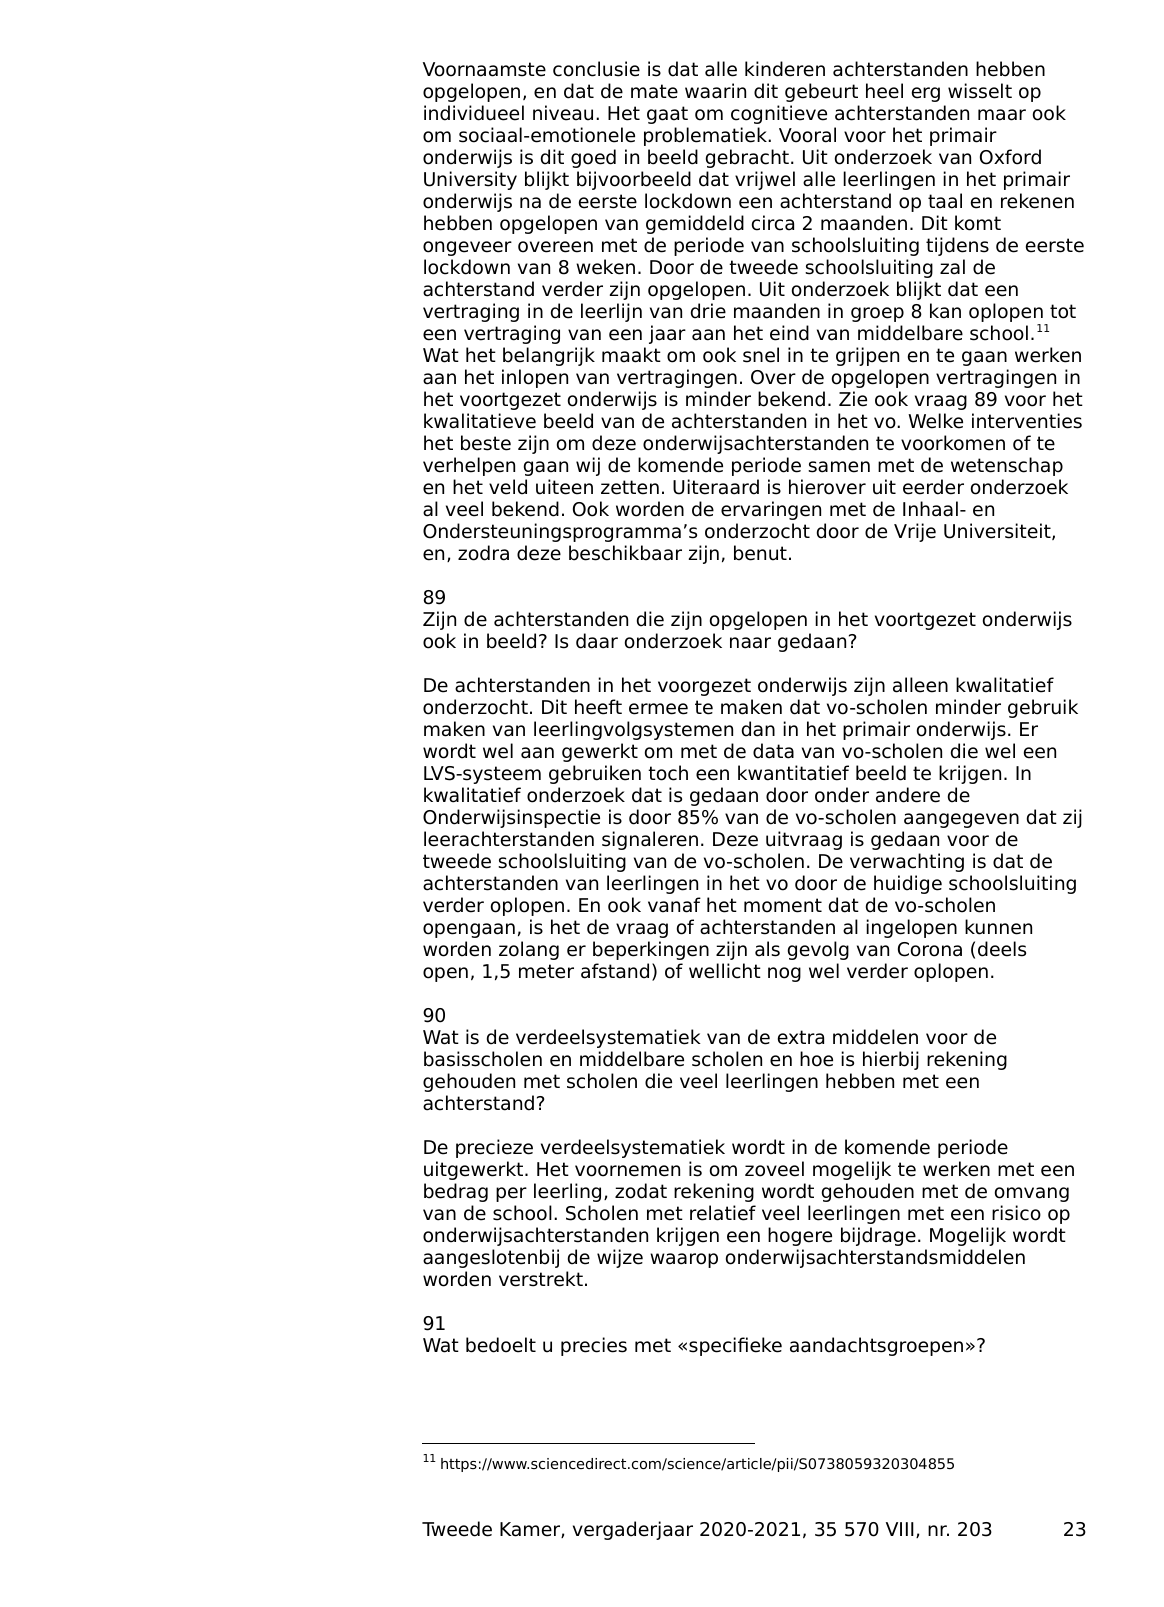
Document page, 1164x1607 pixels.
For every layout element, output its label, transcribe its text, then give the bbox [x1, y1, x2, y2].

text https://www.sciencedirect.com/science/article/pii/S0738059320304855 [422, 1452, 1087, 1474]
text 91 [422, 1313, 1087, 1335]
text Wat is de verdeelsystematiek van de extra middelen voor de basisscholen en middelbare scholen en hoe is hierbij rekening gehouden met scholen die veel leerlingen hebben met een achterstand? [422, 1027, 1087, 1115]
text 89 [422, 587, 1087, 609]
text De achterstanden in het voorgezet onderwijs zijn alleen kwalitatief onderzocht. Dit heeft ermee te maken dat vo-scholen minder gebruik maken van leerlingvolgsystemen dan in het primair onderwijs. Er wordt wel aan gewerkt om met de data van vo-scholen die wel een LVS-systeem gebruiken toch een kwantitatief beeld te krijgen. In kwalitatief onderzoek dat is gedaan door onder andere de Onderwijsinspectie is door 85% van de vo-scholen aangegeven dat zij leerachterstanden signaleren. Deze uitvraag is gedaan voor de tweede schoolsluiting van de vo-scholen. De verwachting is dat de achterstanden van leerlingen in het vo door de huidige schoolsluiting verder oplopen. En ook vanaf het moment dat de vo-scholen opengaan, is het de vraag of achterstanden al ingelopen kunnen worden zolang er beperkingen zijn als gevolg van Corona (deels open, 1,5 meter afstand) of wellicht nog wel verder oplopen. [422, 675, 1087, 983]
text De precieze verdeelsystematiek wordt in de komende periode uitgewerkt. Het voornemen is om zoveel mogelijk te werken met een bedrag per leerling, zodat rekening wordt gehouden met de omvang van de school. Scholen met relatief veel leerlingen met een risico op onderwijsachterstanden krijgen een hogere bijdrage. Mogelijk wordt aangeslotenbij de wijze waarop onderwijsachterstandsmiddelen worden verstrekt. [422, 1137, 1087, 1291]
text Wat bedoelt u precies met «specifieke aandachtsgroepen»? [422, 1335, 1087, 1357]
text 90 [422, 1005, 1087, 1027]
text Zijn de achterstanden die zijn opgelopen in het voortgezet onderwijs ook in beeld? Is daar onderzoek naar gedaan? [422, 609, 1087, 653]
text Voornaamste conclusie is dat alle kinderen achterstanden hebben opgelopen, en dat de mate waarin dit gebeurt heel erg wisselt op individueel niveau. Het gaat om cognitieve achterstanden maar ook om sociaal-emotionele problematiek. Vooral voor het primair onderwijs is dit goed in beeld gebracht. Uit onderzoek van Oxford University blijkt bijvoorbeeld dat vrijwel alle leerlingen in het primair onderwijs na de eerste lockdown een achterstand op taal en rekenen hebben opgelopen van gemiddeld circa 2 maanden. Dit komt ongeveer overeen met de periode van schoolsluiting tijdens de eerste lockdown van 8 weken. Door de tweede schoolsluiting zal de achterstand verder zijn opgelopen. Uit onderzoek blijkt dat een vertraging in de leerlijn van drie maanden in groep 8 kan oplopen tot een vertraging van een jaar aan het eind van middelbare school. Wat het belangrijk maakt om ook snel in te grijpen en te gaan werken aan het inlopen van vertragingen. Over de opgelopen vertragingen in het voortgezet onderwijs is minder bekend. Zie ook vraag 89 voor het kwalitatieve beeld van de achterstanden in het vo. Welke interventies het beste zijn om deze onderwijsachterstanden te voorkomen of te verhelpen gaan wij de komende periode samen met de wetenschap en het veld uiteen zetten. Uiteraard is hierover uit eerder onderzoek al veel bekend. Ook worden de ervaringen met de Inhaal- en Ondersteuningsprogramma’s onderzocht door de Vrije Universiteit, en, zodra deze beschikbaar zijn, benut. [422, 59, 1087, 564]
